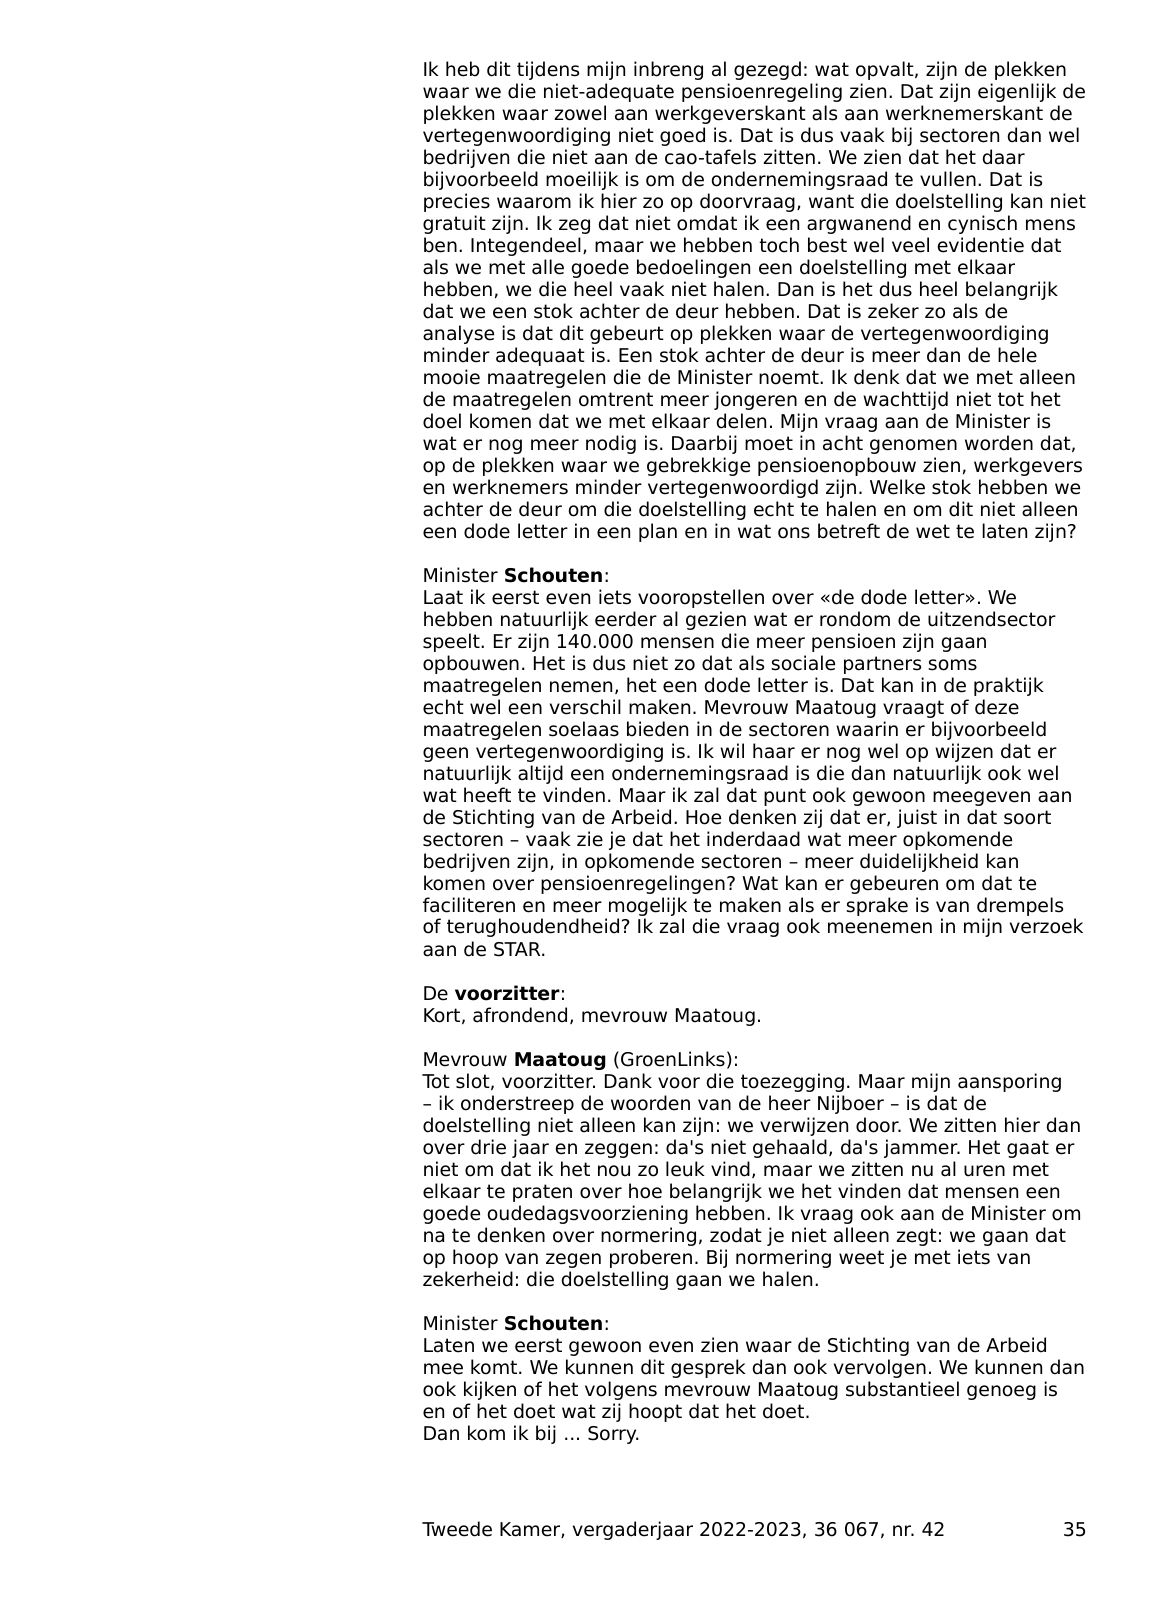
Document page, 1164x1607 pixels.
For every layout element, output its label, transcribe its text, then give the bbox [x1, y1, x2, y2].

text Laten we eerst gewoon even zien waar de Stichting van de Arbeid mee komt. We kunnen dit gesprek dan ook vervolgen. We kunnen dan ook kijken of het volgens mevrouw Maatoug substantieel genoeg is en of het doet wat zij hoopt dat het doet. [422, 1335, 1087, 1423]
text Ik heb dit tijdens mijn inbreng al gezegd: wat opvalt, zijn de plekken waar we die niet-adequate pensioenregeling zien. Dat zijn eigenlijk de plekken waar zowel aan werkgeverskant als aan werknemerskant de vertegenwoordiging niet goed is. Dat is dus vaak bij sectoren dan wel bedrijven die niet aan de cao-tafels zitten. We zien dat het daar bijvoorbeeld moeilijk is om de ondernemingsraad te vullen. Dat is precies waarom ik hier zo op doorvraag, want die doelstelling kan niet gratuit zijn. Ik zeg dat niet omdat ik een argwanend en cynisch mens ben. Integendeel, maar we hebben toch best wel veel evidentie dat als we met alle goede bedoelingen een doelstelling met elkaar hebben, we die heel vaak niet halen. Dan is het dus heel belangrijk dat we een stok achter de deur hebben. Dat is zeker zo als de analyse is dat dit gebeurt op plekken waar de vertegenwoordiging minder adequaat is. Een stok achter de deur is meer dan de hele mooie maatregelen die de Minister noemt. Ik denk dat we met alleen de maatregelen omtrent meer jongeren en de wachttijd niet tot het doel komen dat we met elkaar delen. Mijn vraag aan de Minister is wat er nog meer nodig is. Daarbij moet in acht genomen worden dat, op de plekken waar we gebrekkige pensioenopbouw zien, werkgevers en werknemers minder vertegenwoordigd zijn. Welke stok hebben we achter de deur om die doelstelling echt te halen en om dit niet alleen een dode letter in een plan en in wat ons betreft de wet te laten zijn? [422, 59, 1087, 543]
text Minister Schouten: [422, 565, 1087, 587]
text Mevrouw Maatoug (GroenLinks): [422, 1049, 1087, 1071]
text Laat ik eerst even iets vooropstellen over «de dode letter». We hebben natuurlijk eerder al gezien wat er rondom de uitzendsector speelt. Er zijn 140.000 mensen die meer pensioen zijn gaan opbouwen. Het is dus niet zo dat als sociale partners soms maatregelen nemen, het een dode letter is. Dat kan in de praktijk echt wel een verschil maken. Mevrouw Maatoug vraagt of deze maatregelen soelaas bieden in de sectoren waarin er bijvoorbeeld geen vertegenwoordiging is. Ik wil haar er nog wel op wijzen dat er natuurlijk altijd een ondernemingsraad is die dan natuurlijk ook wel wat heeft te vinden. Maar ik zal dat punt ook gewoon meegeven aan de Stichting van de Arbeid. Hoe denken zij dat er, juist in dat soort sectoren – vaak zie je dat het inderdaad wat meer opkomende bedrijven zijn, in opkomende sectoren – meer duidelijkheid kan komen over pensioenregelingen? Wat kan er gebeuren om dat te faciliteren en meer mogelijk te maken als er sprake is van drempels of terughoudendheid? Ik zal die vraag ook meenemen in mijn verzoek aan de STAR. [422, 587, 1087, 960]
text Kort, afrondend, mevrouw Maatoug. [422, 1004, 1087, 1027]
text De voorzitter: [422, 983, 1087, 1004]
text Minister Schouten: [422, 1313, 1087, 1335]
text Dan kom ik bij ... Sorry. [422, 1423, 1087, 1444]
text Tot slot, voorzitter. Dank voor die toezegging. Maar mijn aansporing – ik onderstreep de woorden van de heer Nijboer – is dat de doelstelling niet alleen kan zijn: we verwijzen door. We zitten hier dan over drie jaar en zeggen: da's niet gehaald, da's jammer. Het gaat er niet om dat ik het nou zo leuk vind, maar we zitten nu al uren met elkaar te praten over hoe belangrijk we het vinden dat mensen een goede oudedagsvoorziening hebben. Ik vraag ook aan de Minister om na te denken over normering, zodat je niet alleen zegt: we gaan dat op hoop van zegen proberen. Bij normering weet je met iets van zekerheid: die doelstelling gaan we halen. [422, 1071, 1087, 1291]
